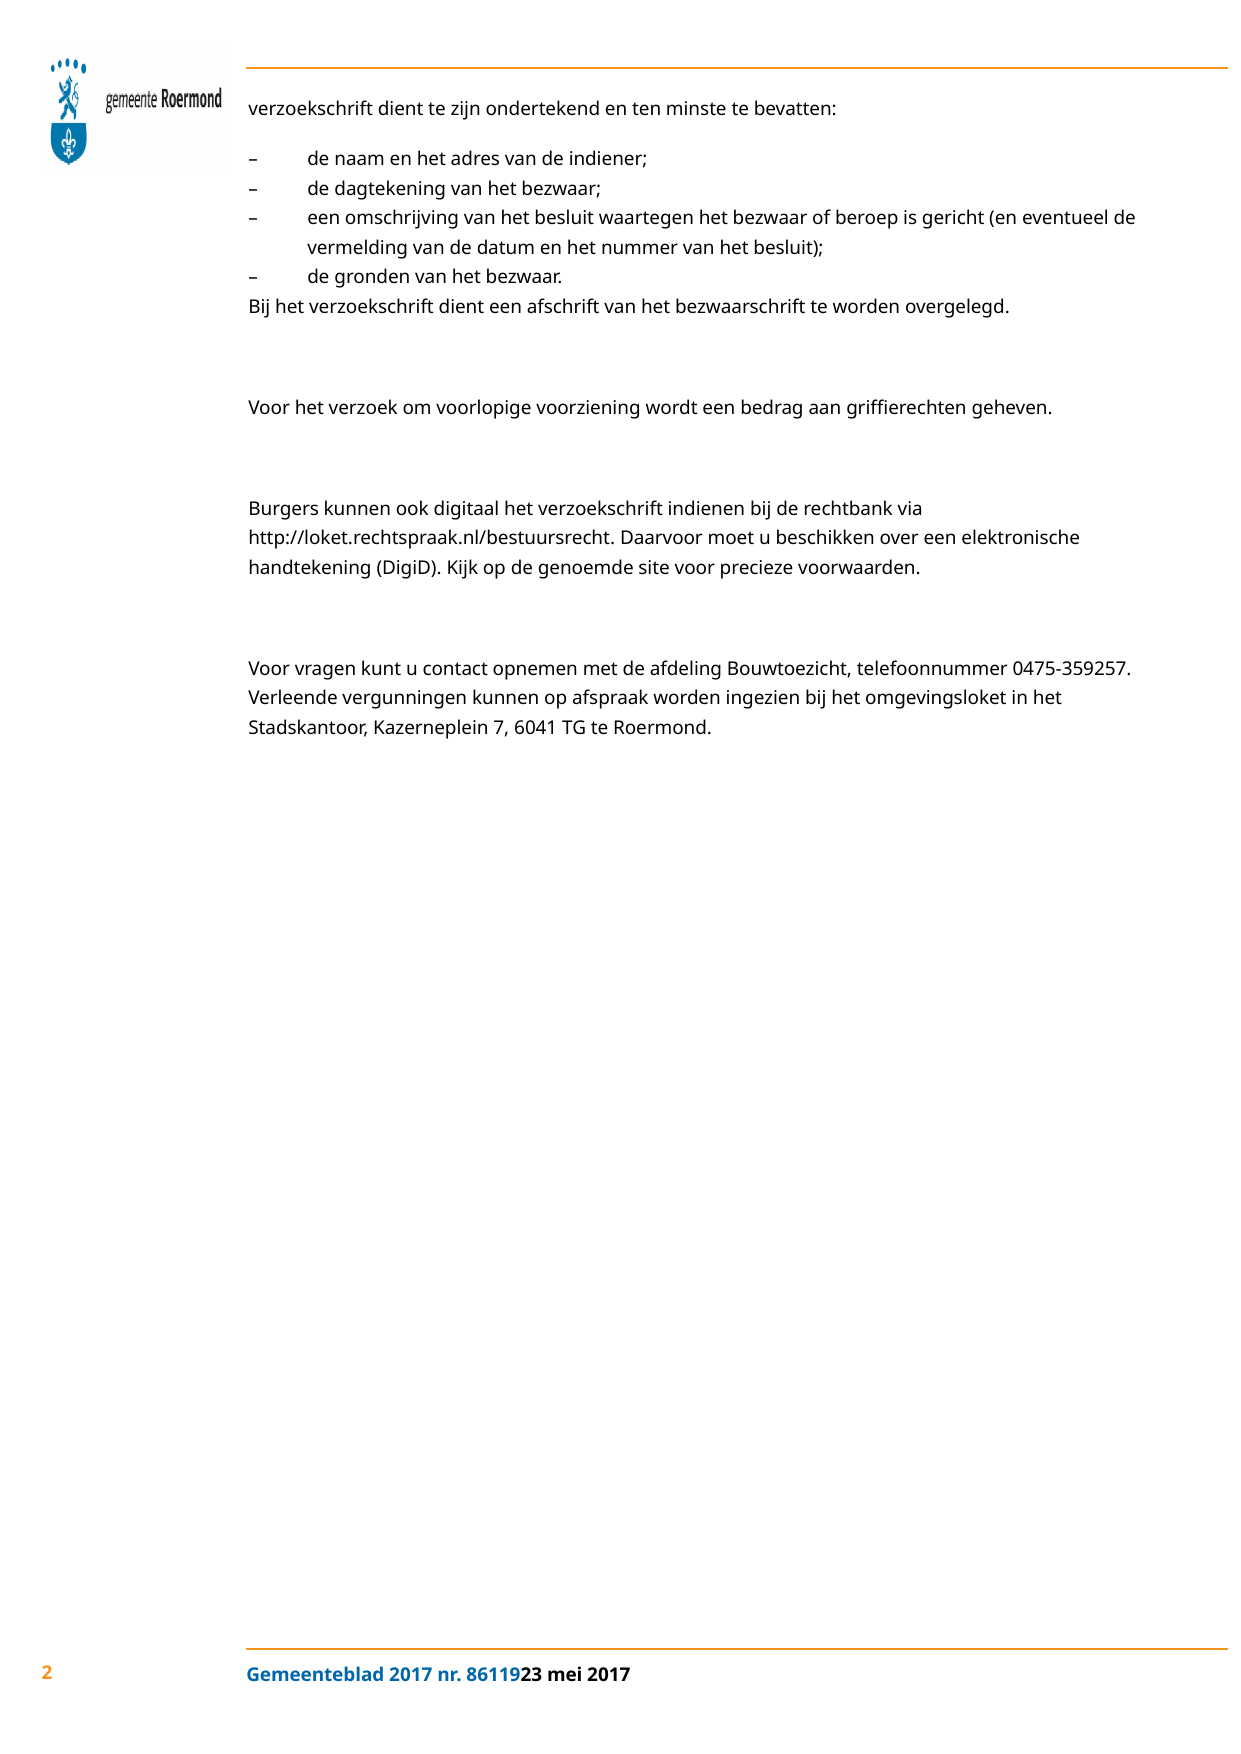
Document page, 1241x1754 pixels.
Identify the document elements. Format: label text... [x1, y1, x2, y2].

list de naam en het adres van de indiener; [248, 145, 1152, 171]
picture [41, 47, 231, 172]
text Burgers kunnen ook digitaal het verzoekschrift indienen bij de rechtbank via http://loket.rechtspraak.nl/bestuursrecht. Daarvoor moet u beschikken over een elektronische handtekening (DigiD). Kijk op de genoemde site voor precieze voorwaarden. [248, 495, 1152, 580]
text Voor vragen kunt u contact opnemen met de afdeling Bouwtoezicht, telefoonnummer 0475-359257. Verleende vergunningen kunnen op afspraak worden ingezien bij het omgevingsloket in het Stadskantoor, Kazerneplein 7, 6041 TG te Roermond. [248, 655, 1152, 740]
text Bij het verzoekschrift dient een afschrift van het bezwaarschrift te worden overgelegd. [248, 293, 1152, 319]
list de dagtekening van het bezwaar; [248, 175, 1152, 201]
text verzoekschrift dient te zijn ondertekend en ten minste te bevatten: [248, 95, 1152, 121]
text Voor het verzoek om voorlopige voorziening wordt een bedrag aan griffierechten geheven. [248, 394, 1152, 420]
list de gronden van het bezwaar. [248, 263, 1152, 289]
list een omschrijving van het besluit waartegen het bezwaar of beroep is gericht (en eventueel de vermelding van de datum en het nummer van het besluit); [248, 204, 1152, 260]
